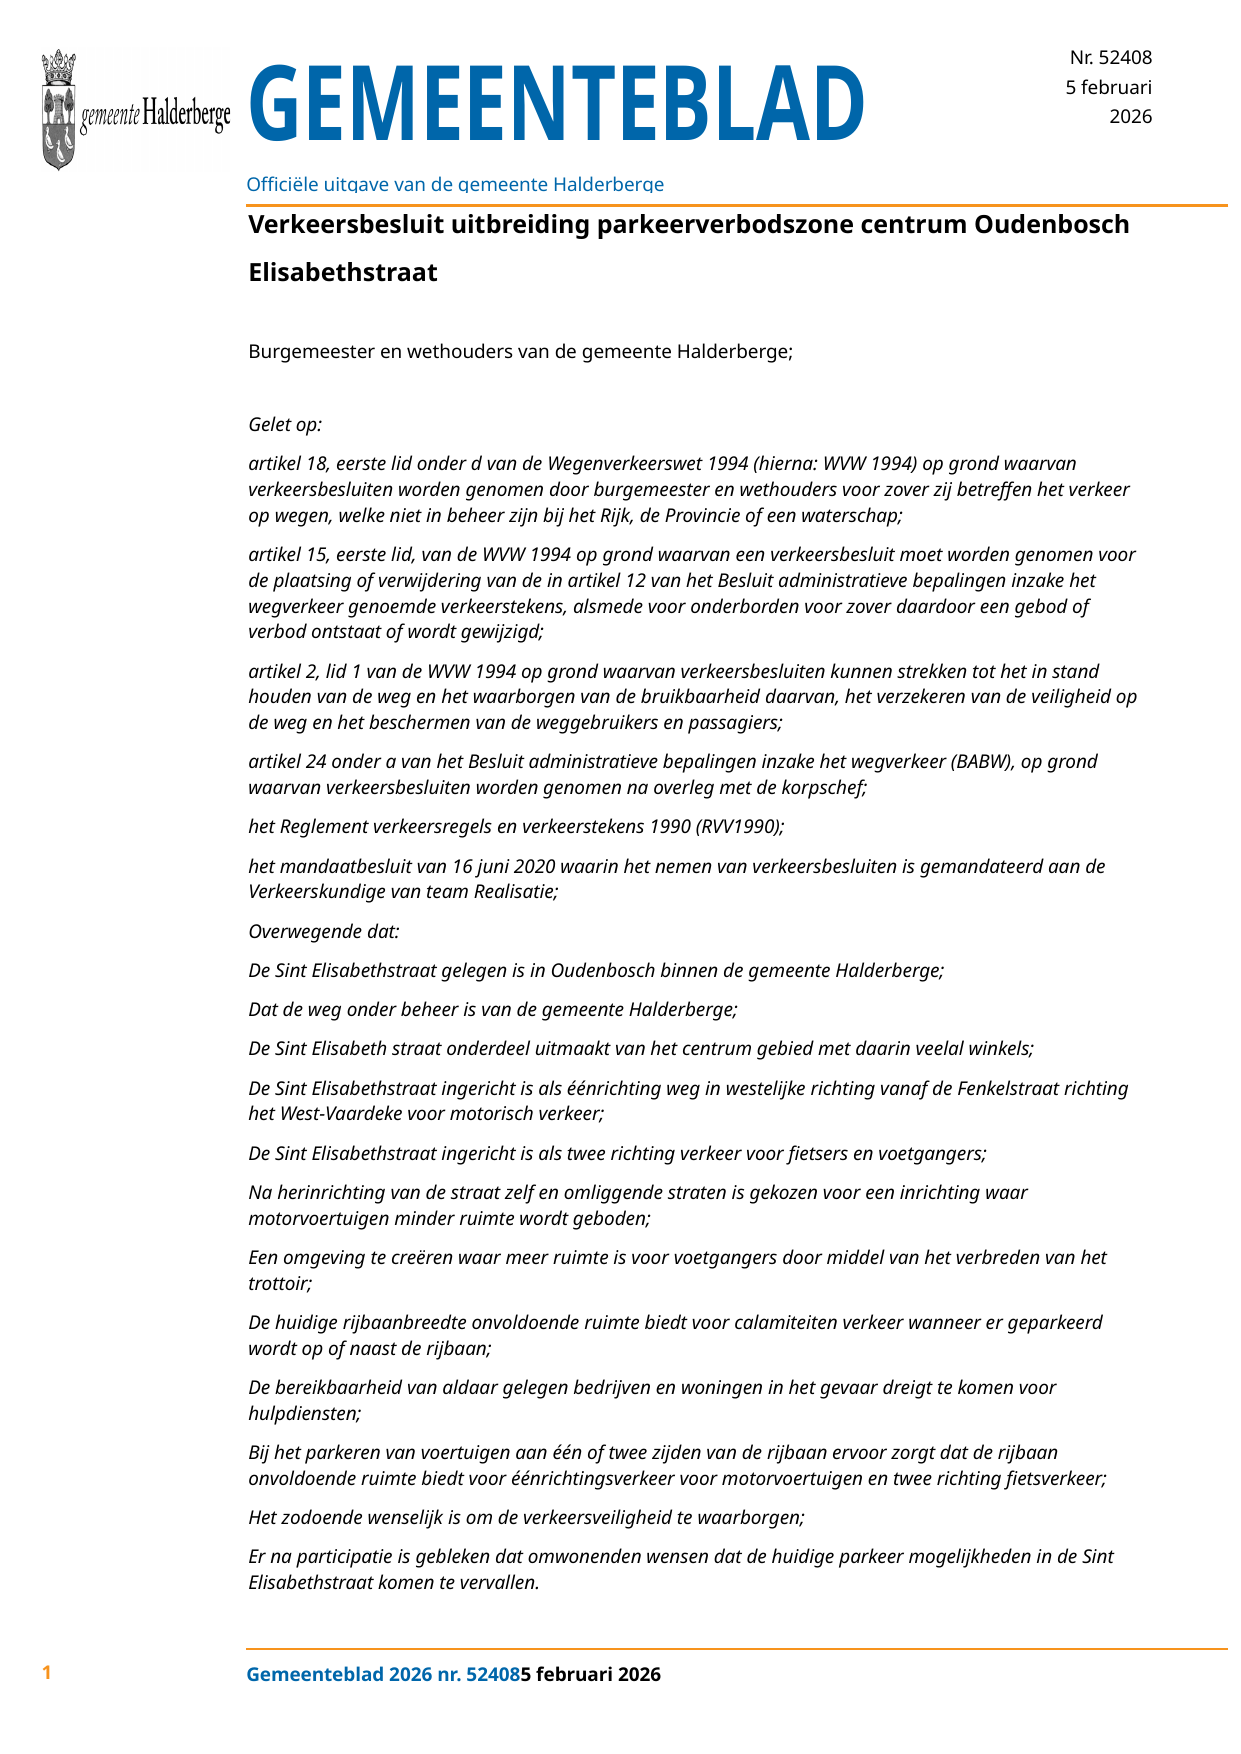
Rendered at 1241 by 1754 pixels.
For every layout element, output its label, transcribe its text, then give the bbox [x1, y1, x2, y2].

text Het zodoende wenselijk is om de verkeersveiligheid te waarborgen; [248, 1504, 1152, 1530]
text het mandaatbesluit van 16 juni 2020 waarin het nemen van verkeersbesluiten is gemandateerd aan de Verkeerskundige van team Realisatie; [248, 853, 1152, 904]
text het Reglement verkeersregels en verkeerstekens 1990 (RVV1990); [248, 813, 1152, 839]
text Verkeersbesluit uitbreiding parkeerverbodszone centrum Oudenbosch Elisabethstraat [248, 207, 1152, 288]
text De Sint Elisabethstraat ingericht is als twee richting verkeer voor fietsers en voetgangers; [248, 1140, 1152, 1166]
text De bereikbaarheid van aldaar gelegen bedrijven en woningen in het gevaar dreigt te komen voor hulpdiensten; [248, 1374, 1152, 1426]
text Gelet op: [248, 411, 1152, 437]
text Na herinrichting van de straat zelf en omliggende straten is gekozen voor een inrichting waar motorvoertuigen minder ruimte wordt geboden; [248, 1179, 1152, 1231]
text Burgemeester en wethouders van de gemeente Halderberge; [248, 339, 1152, 364]
text De Sint Elisabethstraat gelegen is in Oudenbosch binnen de gemeente Halderberge; [248, 957, 1152, 983]
text artikel 15, eerste lid, van de WVW 1994 op grond waarvan een verkeersbesluit moet worden genomen voor de plaatsing of verwijdering van de in artikel 12 van het Besluit administratieve bepalingen inzake het wegverkeer genoemde verkeerstekens, alsmede voor onderborden voor zover daardoor een gebod of verbod ontstaat of wordt gewijzigd; [248, 541, 1152, 644]
text Een omgeving te creëren waar meer ruimte is voor voetgangers door middel van het verbreden van het trottoir; [248, 1244, 1152, 1296]
text De huidige rijbaanbreedte onvoldoende ruimte biedt voor calamiteiten verkeer wanneer er geparkeerd wordt op of naast de rijbaan; [248, 1309, 1152, 1361]
text De Sint Elisabeth straat onderdeel uitmaakt van het centrum gebied met daarin veelal winkels; [248, 1036, 1152, 1061]
text artikel 24 onder a van het Besluit administratieve bepalingen inzake het wegverkeer (BABW), op grond waarvan verkeersbesluiten worden genomen na overleg met de korpschef; [248, 748, 1152, 800]
text artikel 2, lid 1 van de WVW 1994 op grond waarvan verkeersbesluiten kunnen strekken tot het in stand houden van de weg en het waarborgen van de bruikbaarheid daarvan, het verzekeren van de veiligheid op de weg en het beschermen van de weggebruikers en passagiers; [248, 658, 1152, 735]
text Bij het parkeren van voertuigen aan één of twee zijden van de rijbaan ervoor zorgt dat de rijbaan onvoldoende ruimte biedt voor éénrichtingsverkeer voor motorvoertuigen en twee richting fietsverkeer; [248, 1439, 1152, 1491]
text De Sint Elisabethstraat ingericht is als éénrichting weg in westelijke richting vanaf de Fenkelstraat richting het West-Vaardeke voor motorisch verkeer; [248, 1075, 1152, 1126]
text Overwegende dat: [248, 918, 1152, 943]
text artikel 18, eerste lid onder d van de Wegenverkeerswet 1994 (hierna: WVW 1994) op grond waarvan verkeersbesluiten worden genomen door burgemeester en wethouders voor zover zij betreffen het verkeer op wegen, welke niet in beheer zijn bij het Rijk, de Provincie of een waterschap; [248, 451, 1152, 528]
text Er na participatie is gebleken dat omwonenden wensen dat de huidige parkeer mogelijkheden in de Sint Elisabethstraat komen te vervallen. [248, 1543, 1152, 1595]
picture [41, 47, 231, 172]
text Dat de weg onder beheer is van de gemeente Halderberge; [248, 996, 1152, 1022]
